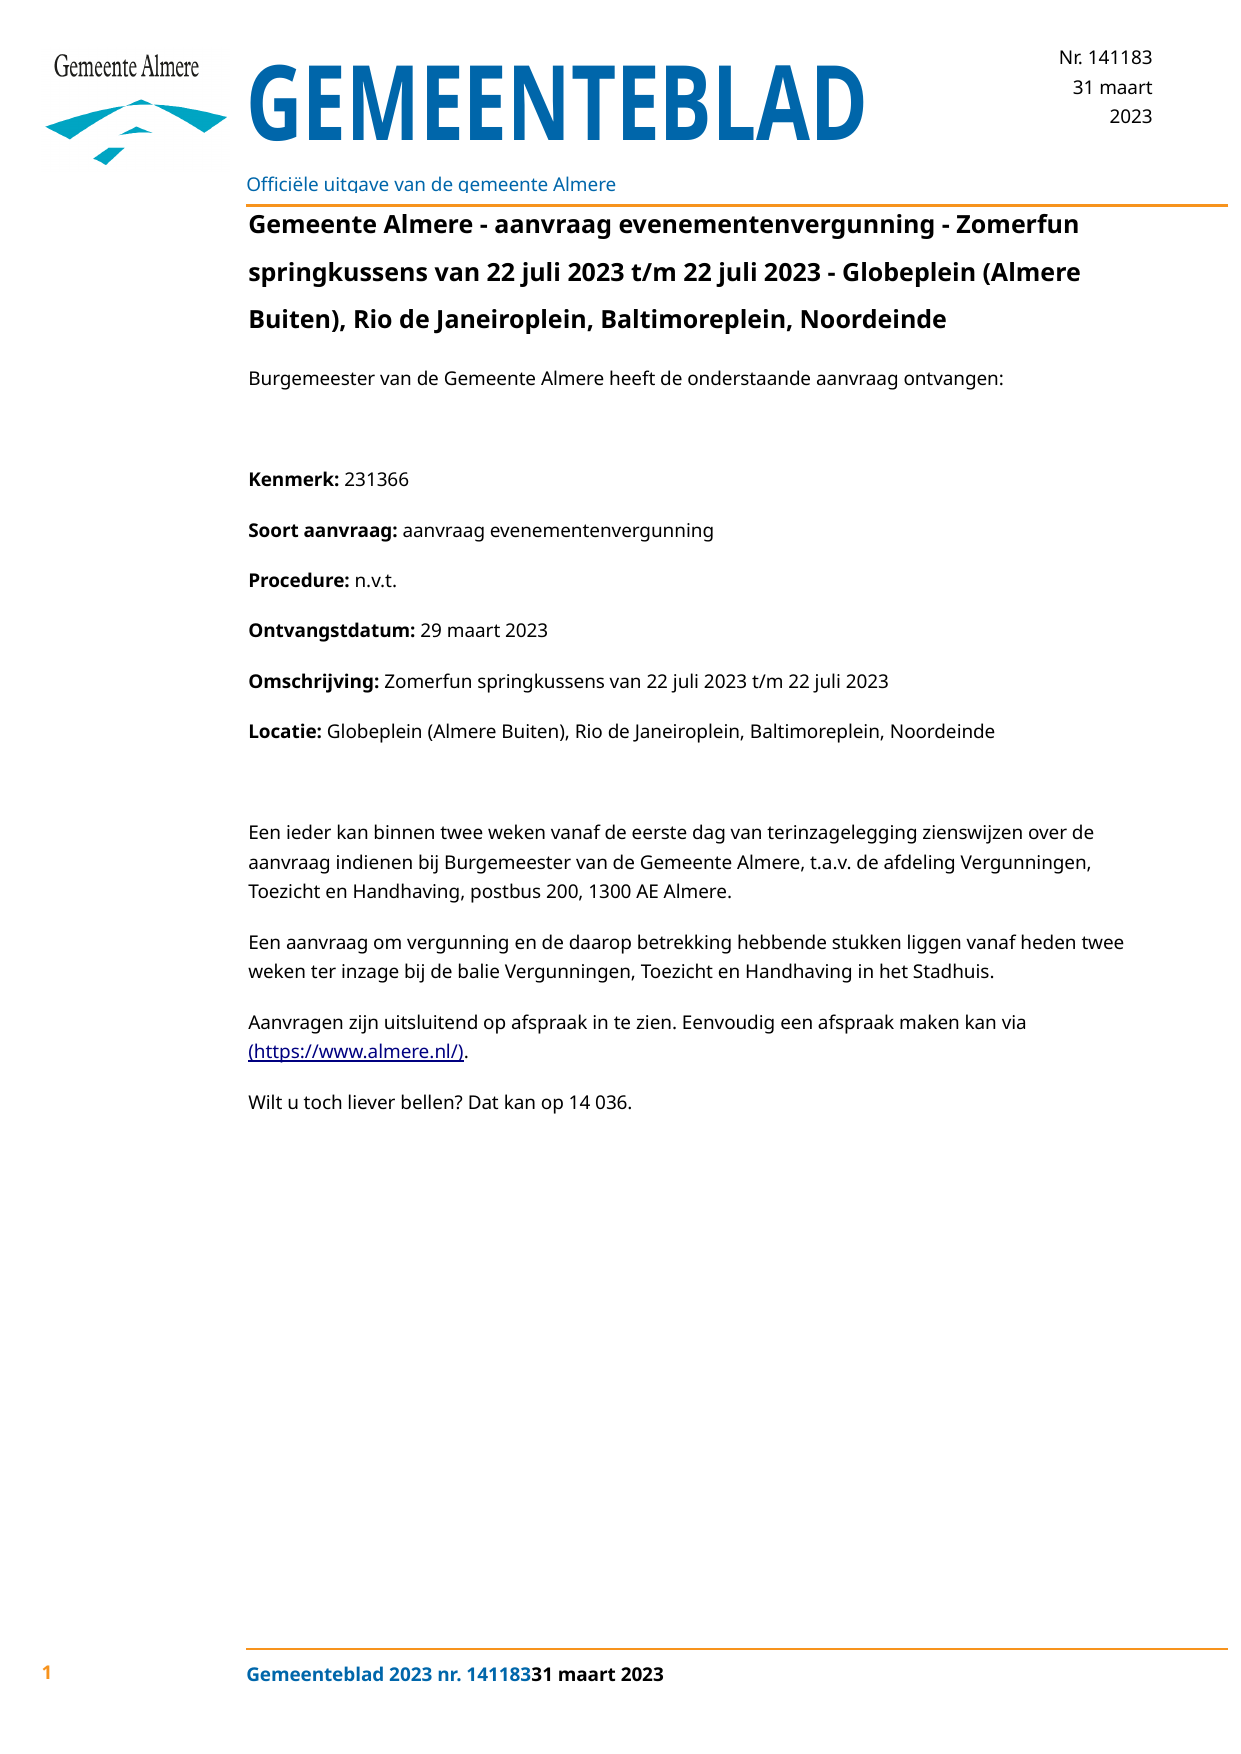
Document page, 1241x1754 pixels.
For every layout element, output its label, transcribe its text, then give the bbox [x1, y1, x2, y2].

text Procedure: n.v.t. [248, 567, 1152, 593]
text Gemeente Almere - aanvraag evenementenvergunning - Zomerfun springkussens van 22 juli 2023 t/m 22 juli 2023 - Globeplein (Almere Buiten), Rio de Janeiroplein, Baltimoreplein, Noordeinde [248, 207, 1152, 336]
text Kenmerk: 231366 [248, 466, 1152, 492]
text Aanvragen zijn uitsluitend op afspraak in te zien. Eenvoudig een afspraak maken kan via (https://www.almere.nl/). [248, 1009, 1152, 1064]
text Wilt u toch liever bellen? Dat kan op 14 036. [248, 1089, 1152, 1114]
text Burgemeester van de Gemeente Almere heeft de onderstaande aanvraag ontvangen: [248, 366, 1152, 391]
text Soort aanvraag: aanvraag evenementenvergunning [248, 517, 1152, 542]
text Omschrijving: Zomerfun springkussens van 22 juli 2023 t/m 22 juli 2023 [248, 668, 1152, 694]
text Een aanvraag om vergunning en de daarop betrekking hebbende stukken liggen vanaf heden twee weken ter inzage bij de balie Vergunningen, Toezicht en Handhaving in het Stadhuis. [248, 929, 1152, 984]
text Een ieder kan binnen twee weken vanaf de eerste dag van terinzagelegging zienswijzen over de aanvraag indienen bij Burgemeester van de Gemeente Almere, t.a.v. de afdeling Vergunningen, Toezicht en Handhaving, postbus 200, 1300 AE Almere. [248, 819, 1152, 904]
picture [41, 47, 231, 172]
text Locatie: Globeplein (Almere Buiten), Rio de Janeiroplein, Baltimoreplein, Noordeinde [248, 718, 1152, 744]
text Ontvangstdatum: 29 maart 2023 [248, 618, 1152, 643]
